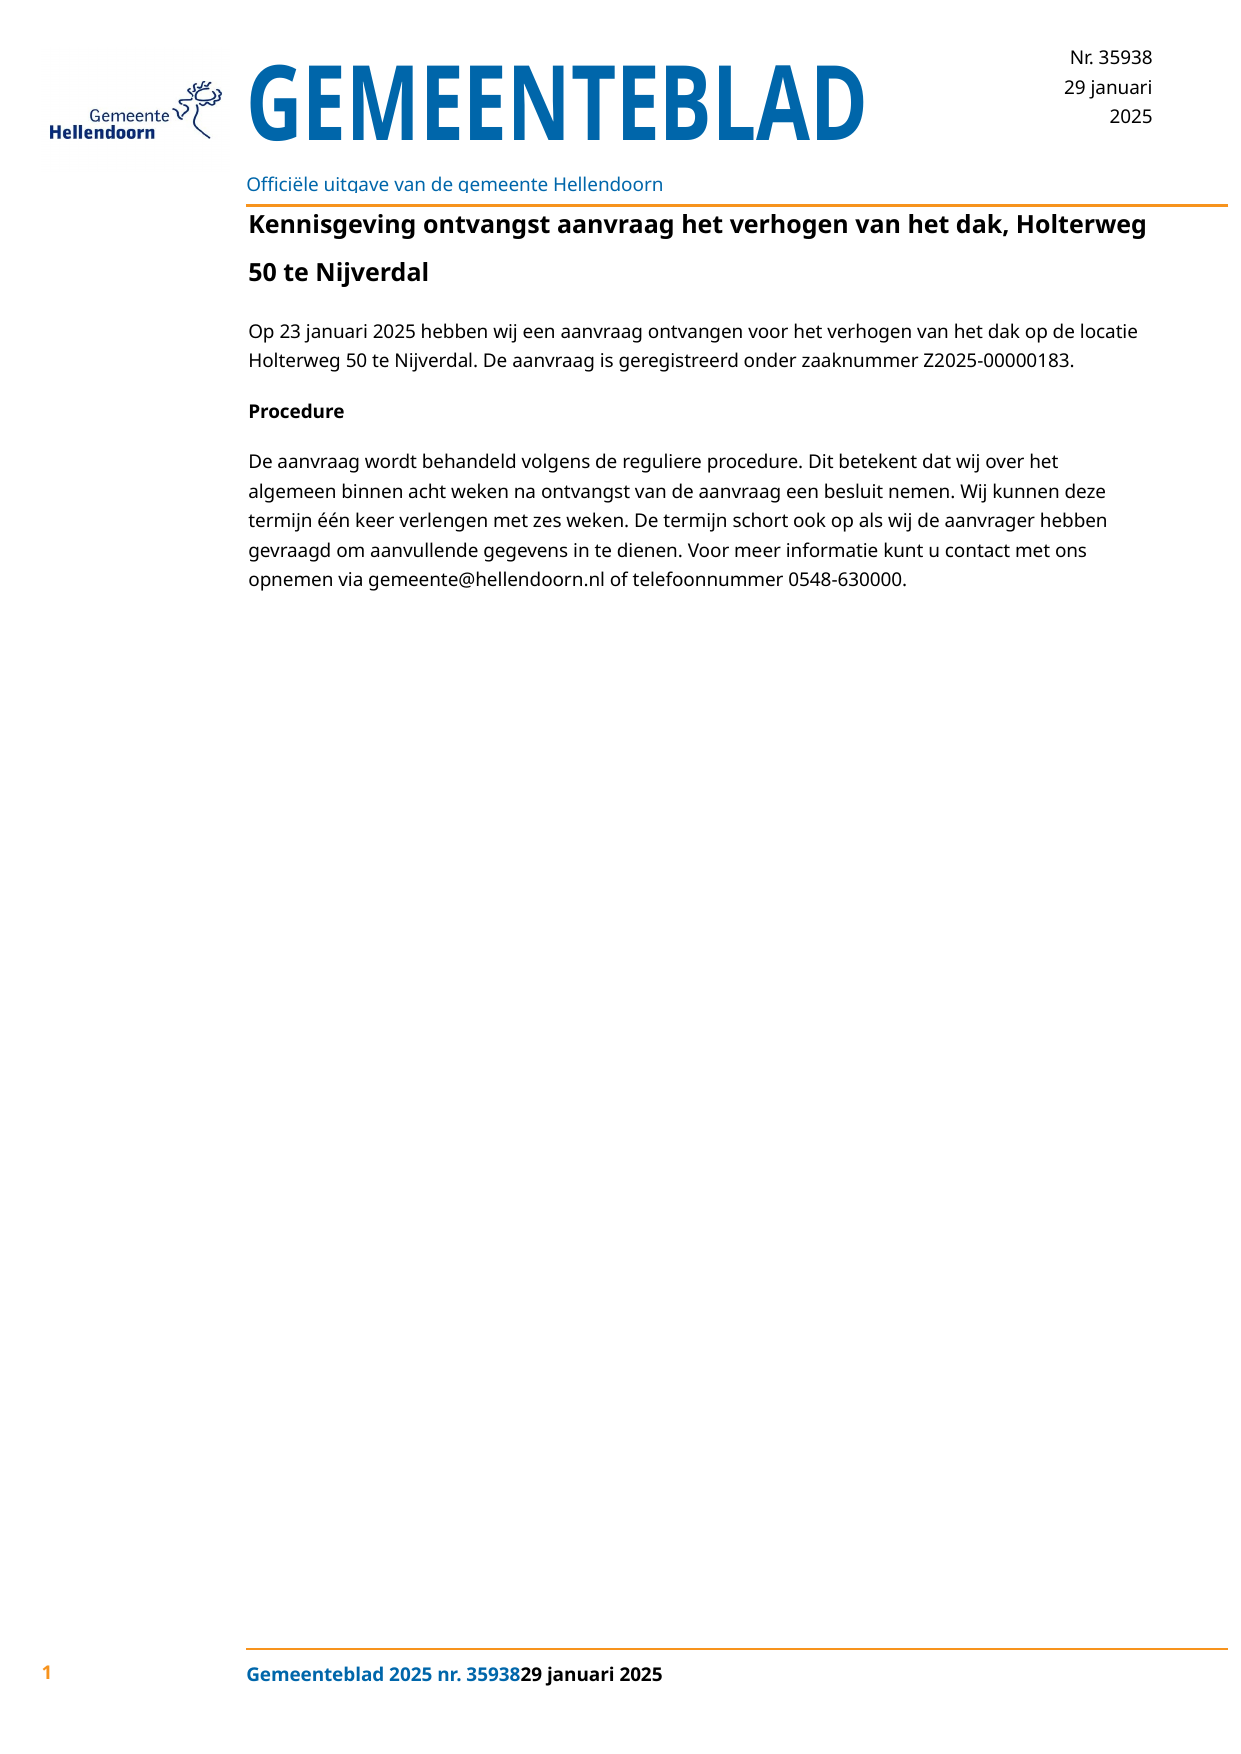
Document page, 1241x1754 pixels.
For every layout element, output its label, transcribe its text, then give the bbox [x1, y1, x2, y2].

text Procedure [248, 398, 1152, 424]
text Op 23 januari 2025 hebben wij een aanvraag ontvangen voor het verhogen van het dak op de locatie Holterweg 50 te Nijverdal. De aanvraag is geregistreerd onder zaaknummer Z2025-00000183. [248, 318, 1152, 373]
picture [41, 47, 231, 172]
text De aanvraag wordt behandeld volgens de reguliere procedure. Dit betekent dat wij over het algemeen binnen acht weken na ontvangst van de aanvraag een besluit nemen. Wij kunnen deze termijn één keer verlengen met zes weken. De termijn schort ook op als wij de aanvrager hebben gevraagd om aanvullende gegevens in te dienen. Voor meer informatie kunt u contact met ons opnemen via gemeente@hellendoorn.nl of telefoonnummer 0548-630000. [248, 448, 1152, 592]
text Kennisgeving ontvangst aanvraag het verhogen van het dak, Holterweg 50 te Nijverdal [248, 207, 1152, 288]
